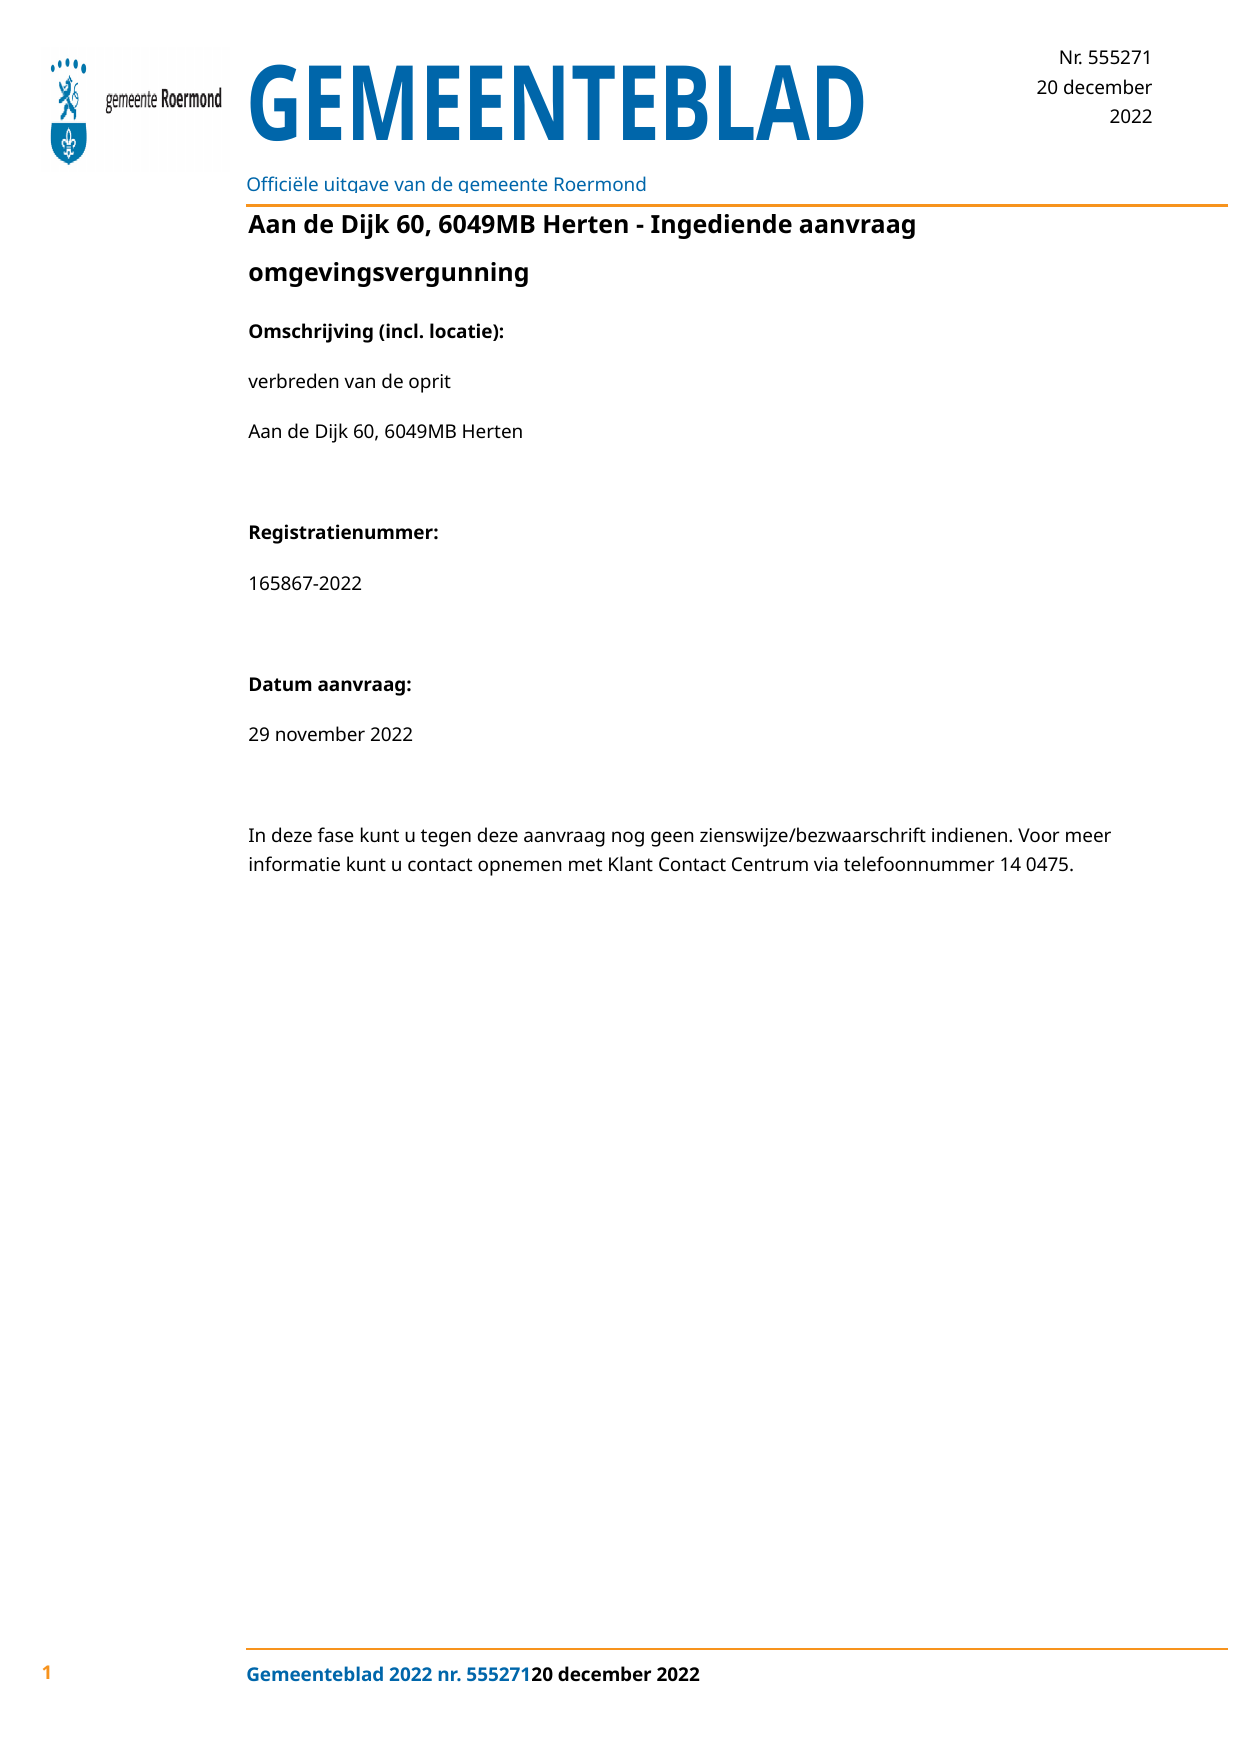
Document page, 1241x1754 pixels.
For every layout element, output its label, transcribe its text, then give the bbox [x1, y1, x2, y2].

text 165867-2022 [248, 570, 1152, 596]
picture [41, 47, 231, 172]
text In deze fase kunt u tegen deze aanvraag nog geen zienswijze/bezwaarschrift indienen. Voor meer informatie kunt u contact opnemen met Klant Contact Centrum via telefoonnummer 14 0475. [248, 822, 1152, 877]
text Datum aanvraag: [248, 671, 1152, 697]
text 29 november 2022 [248, 721, 1152, 747]
text Aan de Dijk 60, 6049MB Herten [248, 419, 1152, 444]
text Omschrijving (incl. locatie): [248, 318, 1152, 344]
text Aan de Dijk 60, 6049MB Herten - Ingediende aanvraag omgevingsvergunning [248, 207, 1152, 288]
text verbreden van de oprit [248, 368, 1152, 394]
text Registratienummer: [248, 519, 1152, 545]
